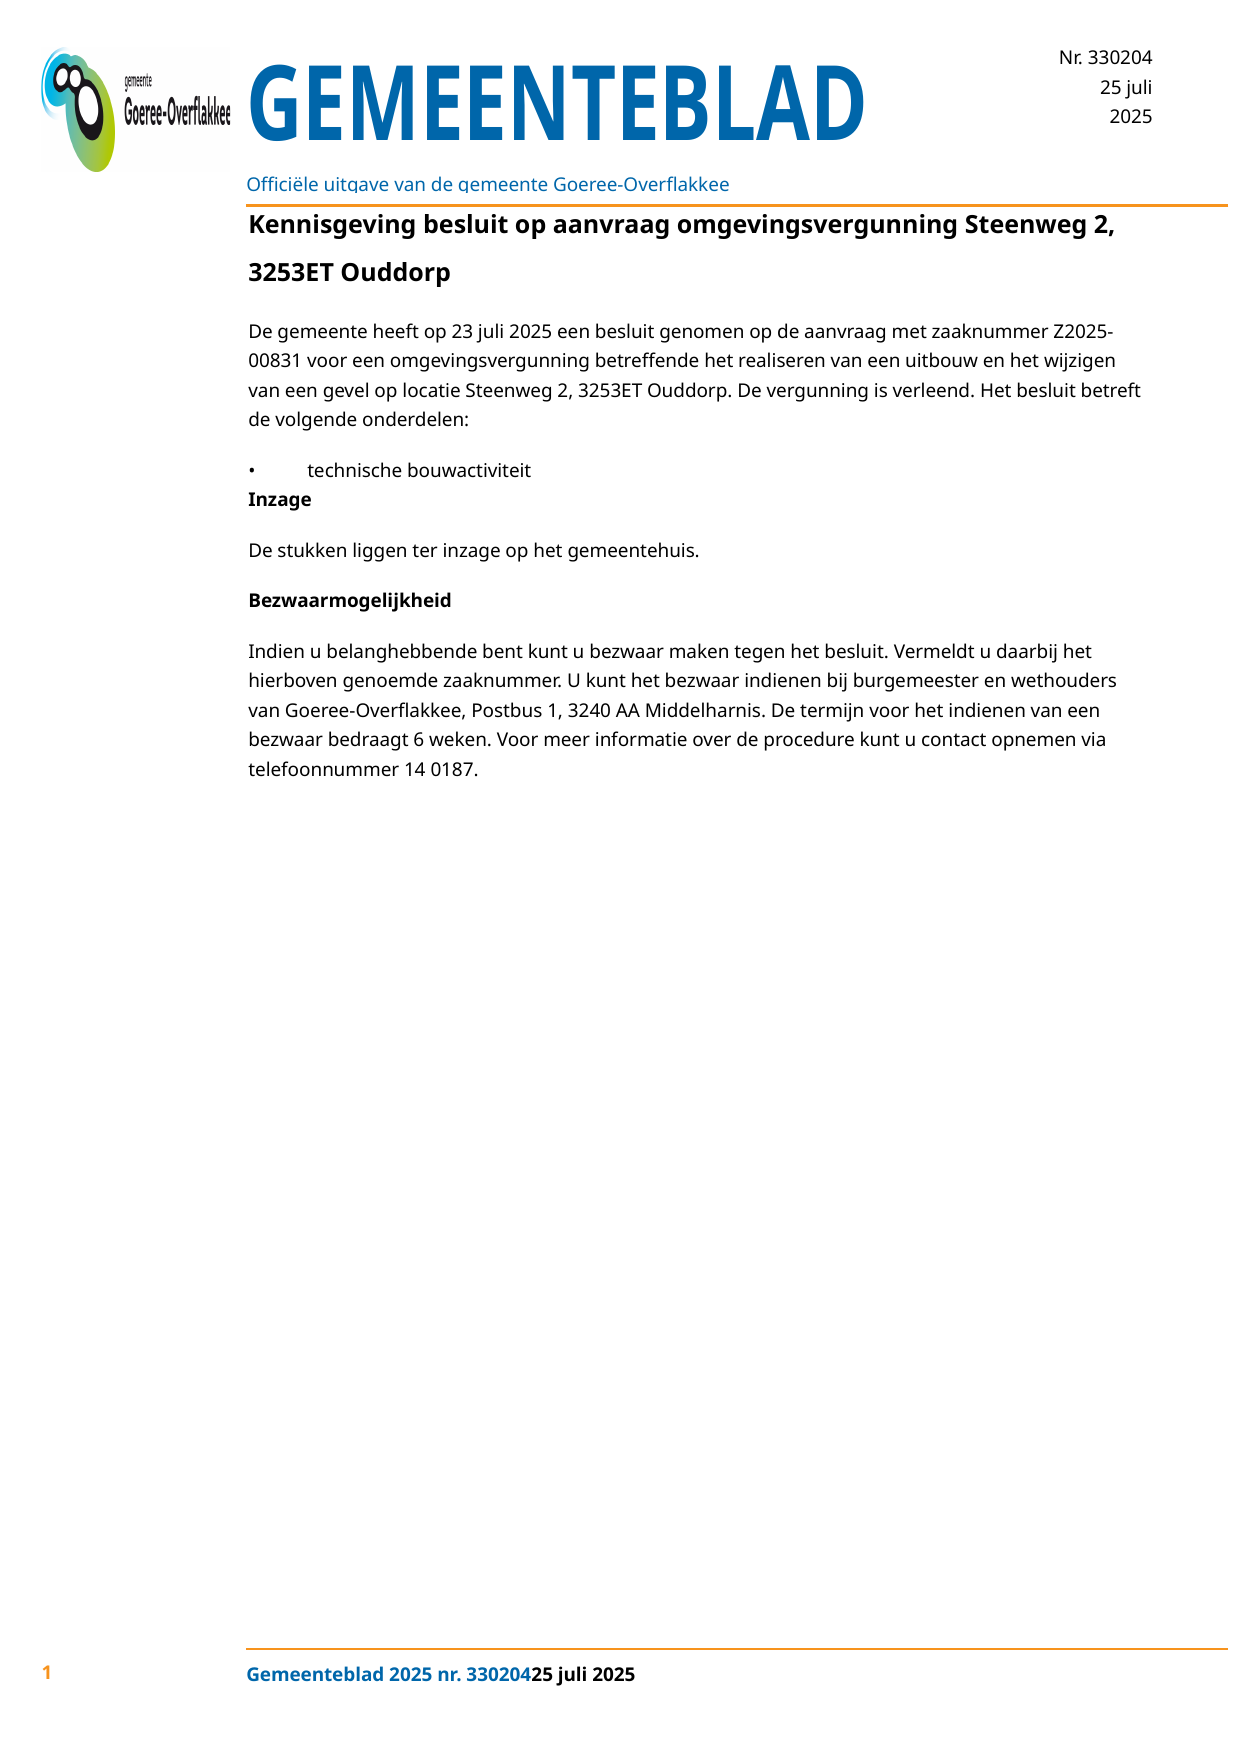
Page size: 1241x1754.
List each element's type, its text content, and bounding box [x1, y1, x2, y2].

text Bezwaarmogelijkheid [248, 587, 1152, 613]
text De stukken liggen ter inzage op het gemeentehuis. [248, 537, 1152, 563]
text Kennisgeving besluit op aanvraag omgevingsvergunning Steenweg 2, 3253ET Ouddorp [248, 207, 1152, 288]
picture [41, 47, 231, 172]
text Indien u belanghebbende bent kunt u bezwaar maken tegen het besluit. Vermeldt u daarbij het hierboven genoemde zaaknummer. U kunt het bezwaar indienen bij burgemeester en wethouders van Goeree-Overflakkee, Postbus 1, 3240 AA Middelharnis. De termijn voor het indienen van een bezwaar bedraagt 6 weken. Voor meer informatie over de procedure kunt u contact opnemen via telefoonnummer 14 0187. [248, 638, 1152, 782]
text De gemeente heeft op 23 juli 2025 een besluit genomen op de aanvraag met zaaknummer Z2025-00831 voor een omgevingsvergunning betreffende het realiseren van een uitbouw en het wijzigen van een gevel op locatie Steenweg 2, 3253ET Ouddorp. De vergunning is verleend. Het besluit betreft de volgende onderdelen: [248, 318, 1152, 432]
text Inzage [248, 487, 1152, 512]
list technische bouwactiviteit [248, 457, 1152, 483]
